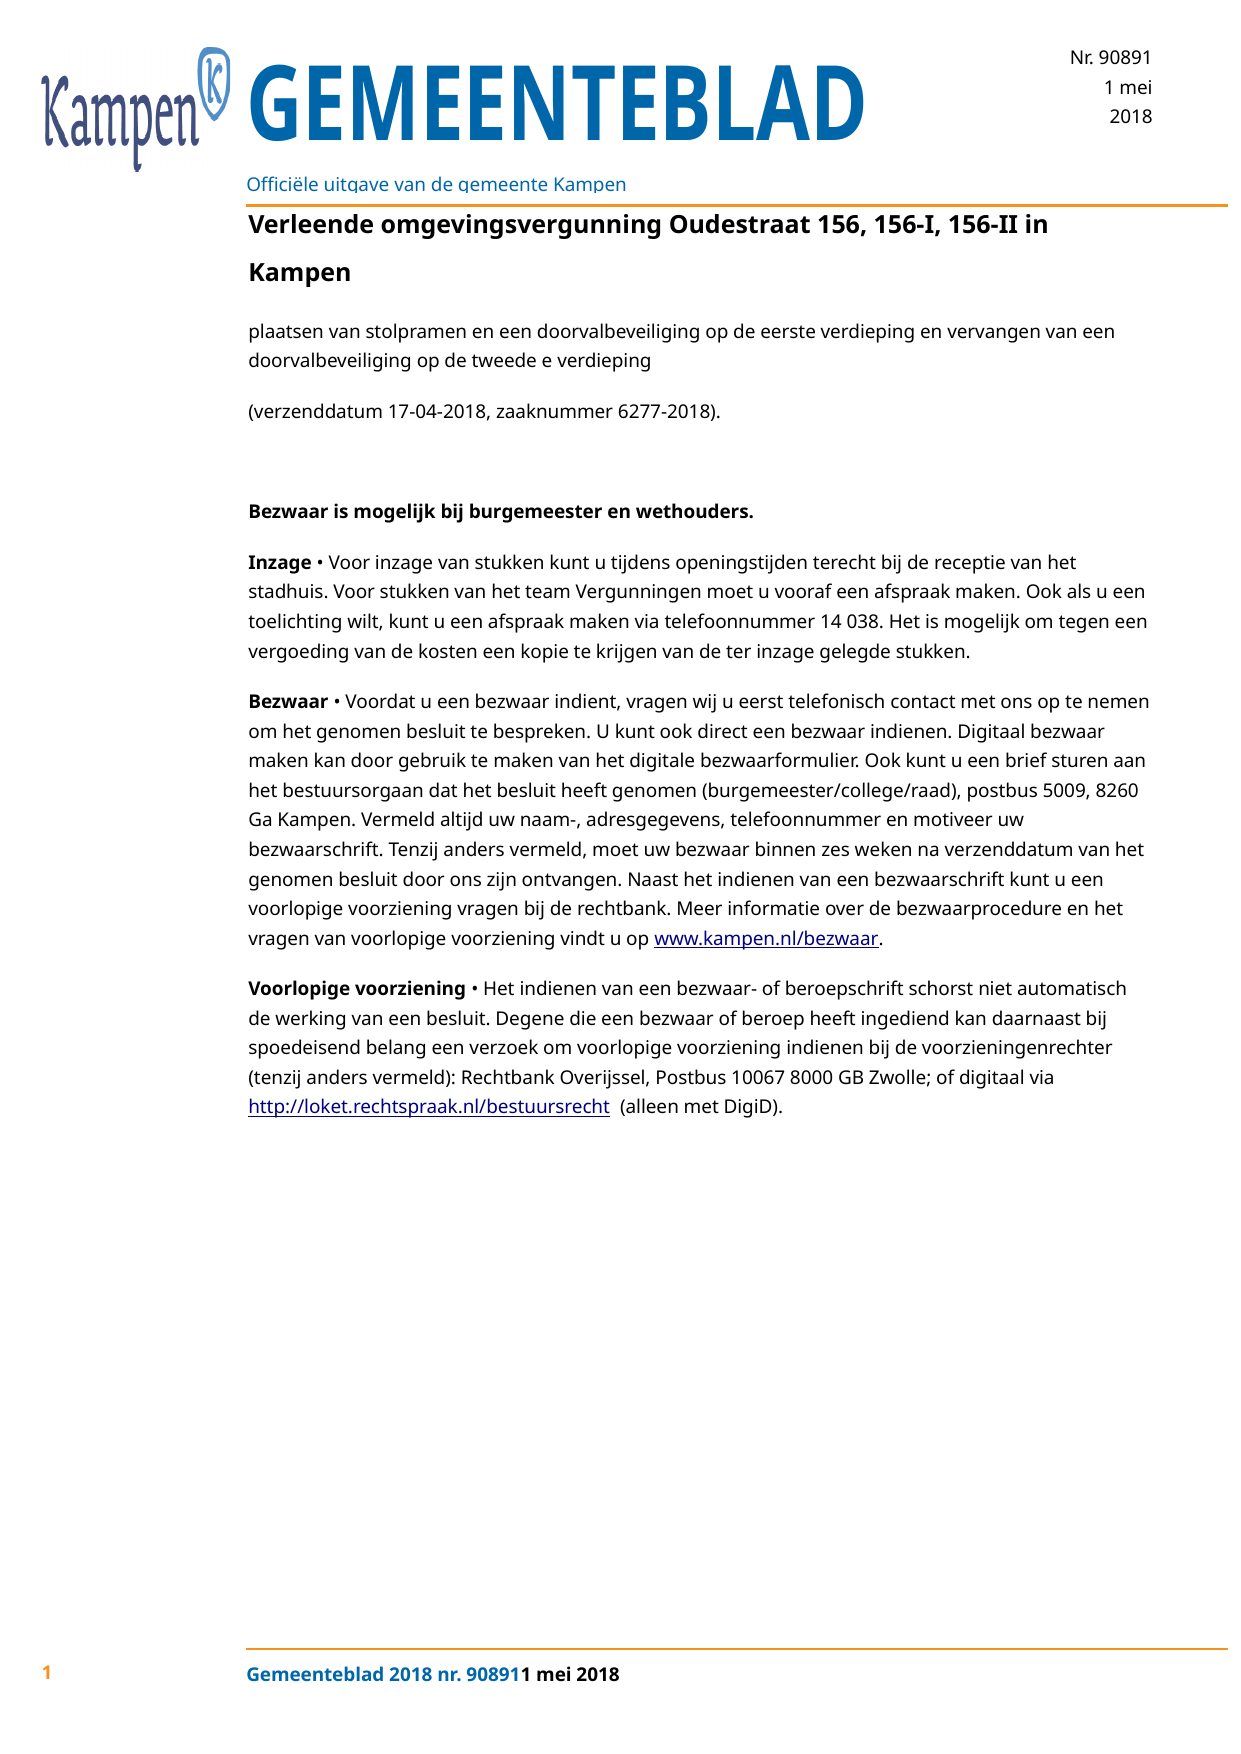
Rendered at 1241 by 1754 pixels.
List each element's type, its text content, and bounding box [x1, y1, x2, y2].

text (verzenddatum 17-04-2018, zaaknummer 6277-2018). [248, 398, 1152, 424]
text plaatsen van stolpramen en een doorvalbeveiliging op de eerste verdieping en vervangen van een doorvalbeveiliging op de tweede e verdieping [248, 318, 1152, 373]
text Voorlopige voorziening • Het indienen van een bezwaar- of beroepschrift schorst niet automatisch de werking van een besluit. Degene die een bezwaar of beroep heeft ingediend kan daarnaast bij spoedeisend belang een verzoek om voorlopige voorziening indienen bij de voorzieningenrechter (tenzij anders vermeld): Rechtbank Overijssel, Postbus 10067 8000 GB Zwolle; of digitaal via http://loket.rechtspraak.nl/bestuursrecht (alleen met DigiD). [248, 975, 1152, 1119]
picture [41, 47, 231, 172]
text Bezwaar • Voordat u een bezwaar indient, vragen wij u eerst telefonisch contact met ons op te nemen om het genomen besluit te bespreken. U kunt ook direct een bezwaar indienen. Digitaal bezwaar maken kan door gebruik te maken van het digitale bezwaarformulier. Ook kunt u een brief sturen aan het bestuursorgaan dat het besluit heeft genomen (burgemeester/college/raad), postbus 5009, 8260 Ga Kampen. Vermeld altijd uw naam-, adresgegevens, telefoonnummer en motiveer uw bezwaarschrift. Tenzij anders vermeld, moet uw bezwaar binnen zes weken na verzenddatum van het genomen besluit door ons zijn ontvangen. Naast het indienen van een bezwaarschrift kunt u een voorlopige voorziening vragen bij de rechtbank. Meer informatie over de bezwaarprocedure en het vragen van voorlopige voorziening vindt u op www.kampen.nl/bezwaar. [248, 688, 1152, 951]
text Bezwaar is mogelijk bij burgemeester en wethouders. [248, 499, 1152, 524]
text Inzage • Voor inzage van stukken kunt u tijdens openingstijden terecht bij de receptie van het stadhuis. Voor stukken van het team Vergunningen moet u vooraf een afspraak maken. Ook als u een toelichting wilt, kunt u een afspraak maken via telefoonnummer 14 038. Het is mogelijk om tegen een vergoeding van de kosten een kopie te krijgen van de ter inzage gelegde stukken. [248, 549, 1152, 664]
text Verleende omgevingsvergunning Oudestraat 156, 156-I, 156-II in Kampen [248, 207, 1152, 288]
